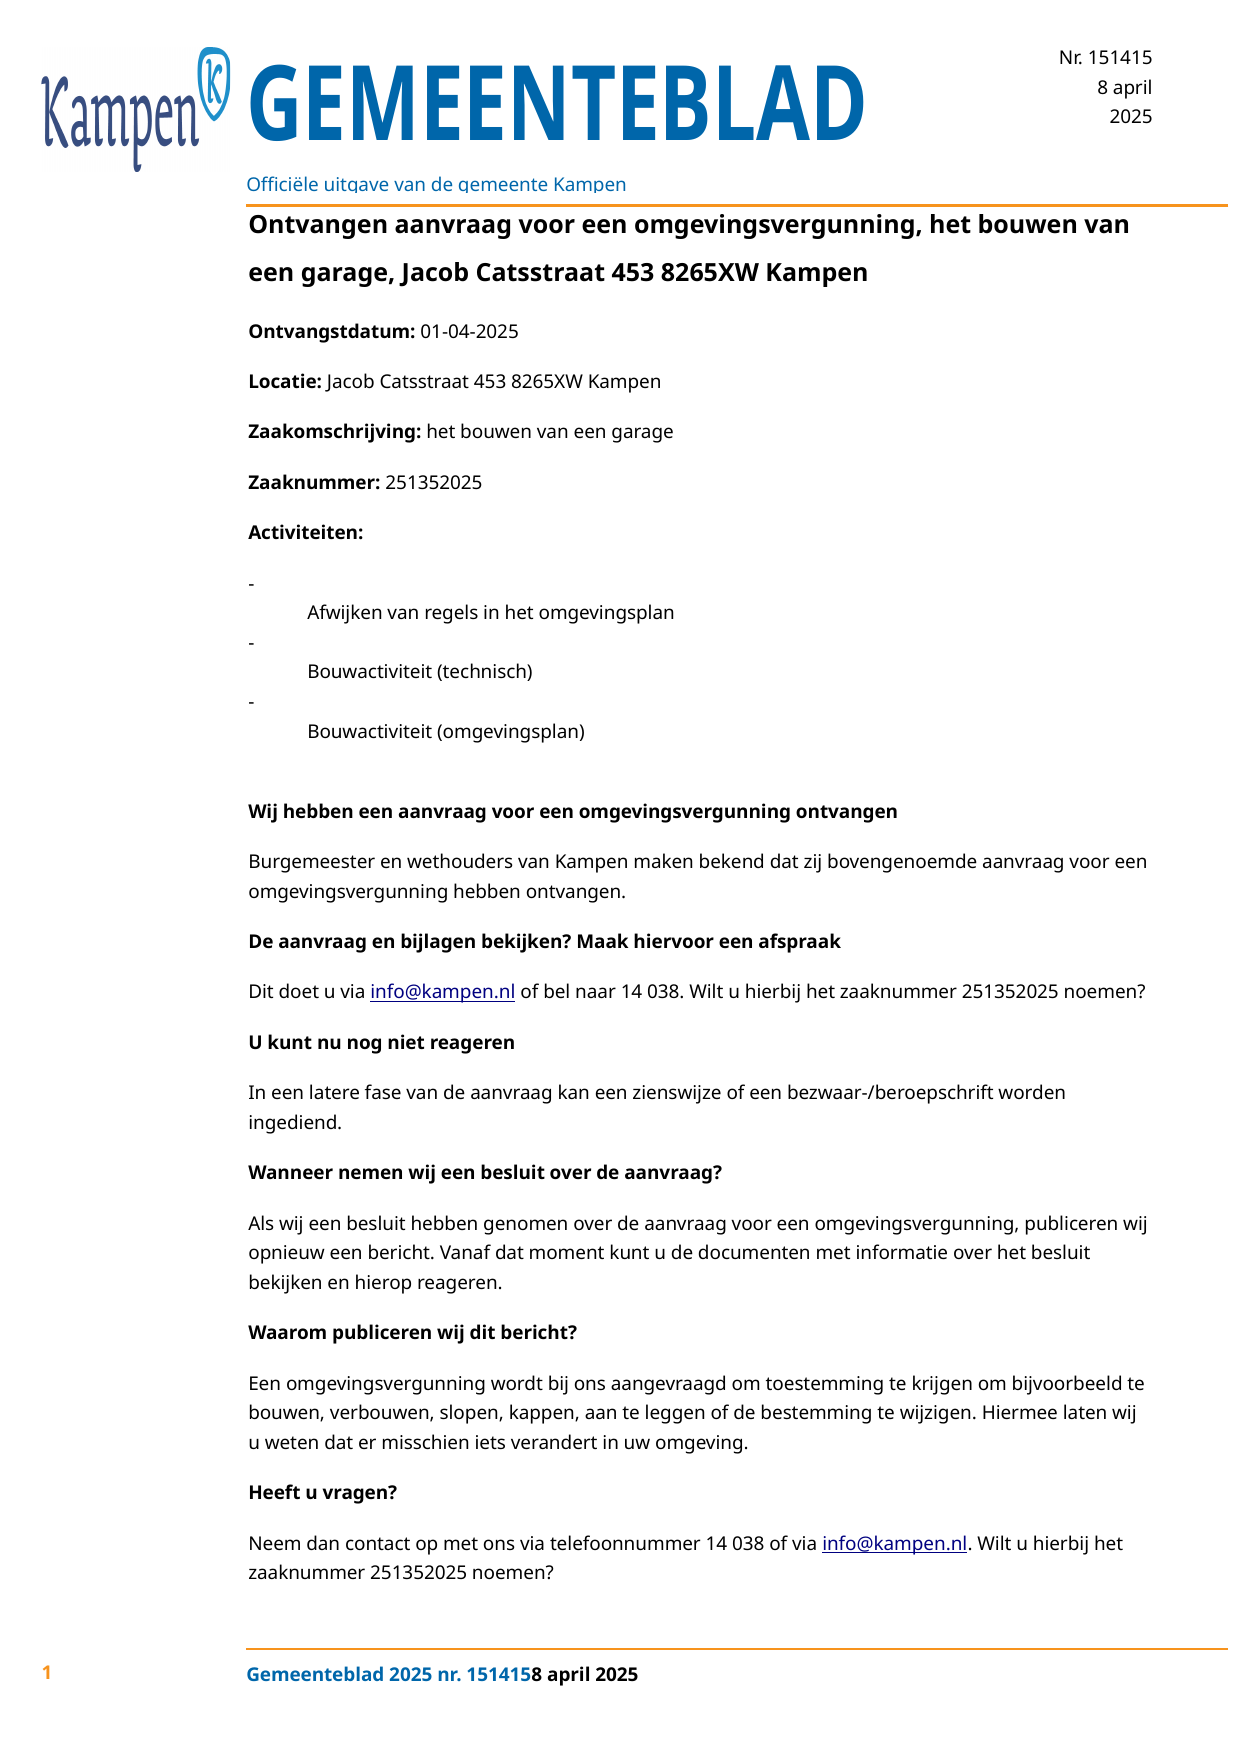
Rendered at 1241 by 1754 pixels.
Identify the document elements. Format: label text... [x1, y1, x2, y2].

text Neem dan contact op met ons via telefoonnummer 14 038 of via info@kampen.nl. Wilt u hierbij het zaaknummer 251352025 noemen? [248, 1530, 1152, 1585]
list Afwijken van regels in het omgevingsplan [248, 599, 1152, 625]
picture [41, 47, 231, 172]
text Als wij een besluit hebben genomen over de aanvraag voor een omgevingsvergunning, publiceren wij opnieuw een bericht. Vanaf dat moment kunt u de documenten met informatie over het besluit bekijken en hierop reageren. [248, 1210, 1152, 1295]
text Ontvangen aanvraag voor een omgevingsvergunning, het bouwen van een garage, Jacob Catsstraat 453 8265XW Kampen [248, 207, 1152, 288]
text U kunt nu nog niet reageren [248, 1029, 1152, 1055]
text In een latere fase van de aanvraag kan een zienswijze of een bezwaar-/beroepschrift worden ingediend. [248, 1079, 1152, 1135]
text Activiteiten: [248, 519, 1152, 545]
list Bouwactiviteit (omgevingsplan) [248, 718, 1152, 744]
text Locatie: Jacob Catsstraat 453 8265XW Kampen [248, 368, 1152, 394]
text Waarom publiceren wij dit bericht? [248, 1319, 1152, 1345]
text Wanneer nemen wij een besluit over de aanvraag? [248, 1159, 1152, 1185]
text Dit doet u via info@kampen.nl of bel naar 14 038. Wilt u hierbij het zaaknummer 251352025 noemen? [248, 979, 1152, 1004]
text Heeft u vragen? [248, 1479, 1152, 1505]
text Een omgevingsvergunning wordt bij ons aangevraagd om toestemming te krijgen om bijvoorbeeld te bouwen, verbouwen, slopen, kappen, aan te leggen of de bestemming te wijzigen. Hiermee laten wij u weten dat er misschien iets verandert in uw omgeving. [248, 1370, 1152, 1455]
list Bouwactiviteit (technisch) [248, 659, 1152, 684]
text Zaakomschrijving: het bouwen van een garage [248, 419, 1152, 444]
text Burgemeester en wethouders van Kampen maken bekend dat zij bovengenoemde aanvraag voor een omgevingsvergunning hebben ontvangen. [248, 848, 1152, 904]
text De aanvraag en bijlagen bekijken? Maak hiervoor een afspraak [248, 928, 1152, 954]
text Zaaknummer: 251352025 [248, 469, 1152, 495]
text Wij hebben een aanvraag voor een omgevingsvergunning ontvangen [248, 798, 1152, 824]
text Ontvangstdatum: 01-04-2025 [248, 318, 1152, 344]
